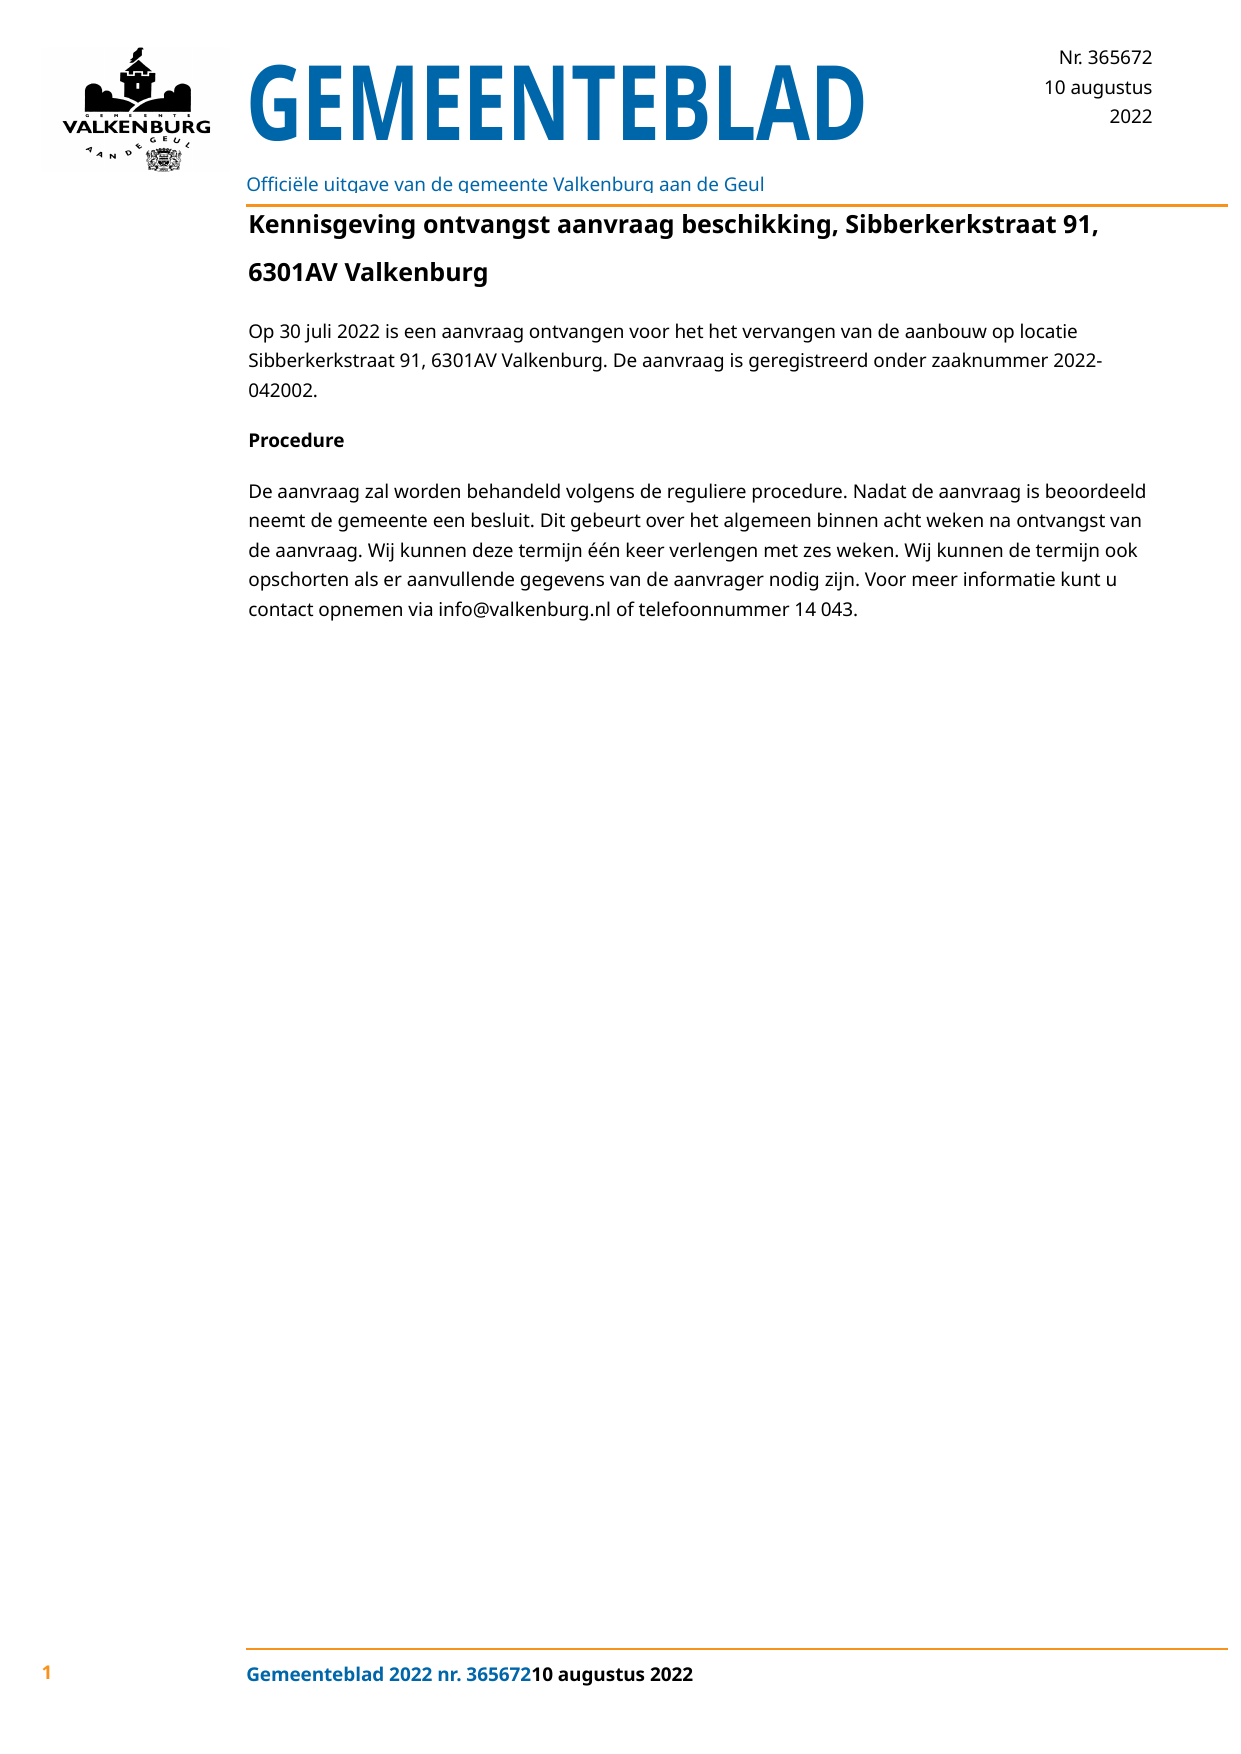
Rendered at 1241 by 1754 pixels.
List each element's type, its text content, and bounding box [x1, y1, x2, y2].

picture [41, 47, 231, 172]
text De aanvraag zal worden behandeld volgens de reguliere procedure. Nadat de aanvraag is beoordeeld neemt de gemeente een besluit. Dit gebeurt over het algemeen binnen acht weken na ontvangst van de aanvraag. Wij kunnen deze termijn één keer verlengen met zes weken. Wij kunnen de termijn ook opschorten als er aanvullende gegevens van de aanvrager nodig zijn. Voor meer informatie kunt u contact opnemen via info@valkenburg.nl of telefoonnummer 14 043. [248, 478, 1152, 622]
text Procedure [248, 427, 1152, 453]
text Kennisgeving ontvangst aanvraag beschikking, Sibberkerkstraat 91, 6301AV Valkenburg [248, 207, 1152, 288]
text Op 30 juli 2022 is een aanvraag ontvangen voor het het vervangen van de aanbouw op locatie Sibberkerkstraat 91, 6301AV Valkenburg. De aanvraag is geregistreerd onder zaaknummer 2022-042002. [248, 318, 1152, 403]
